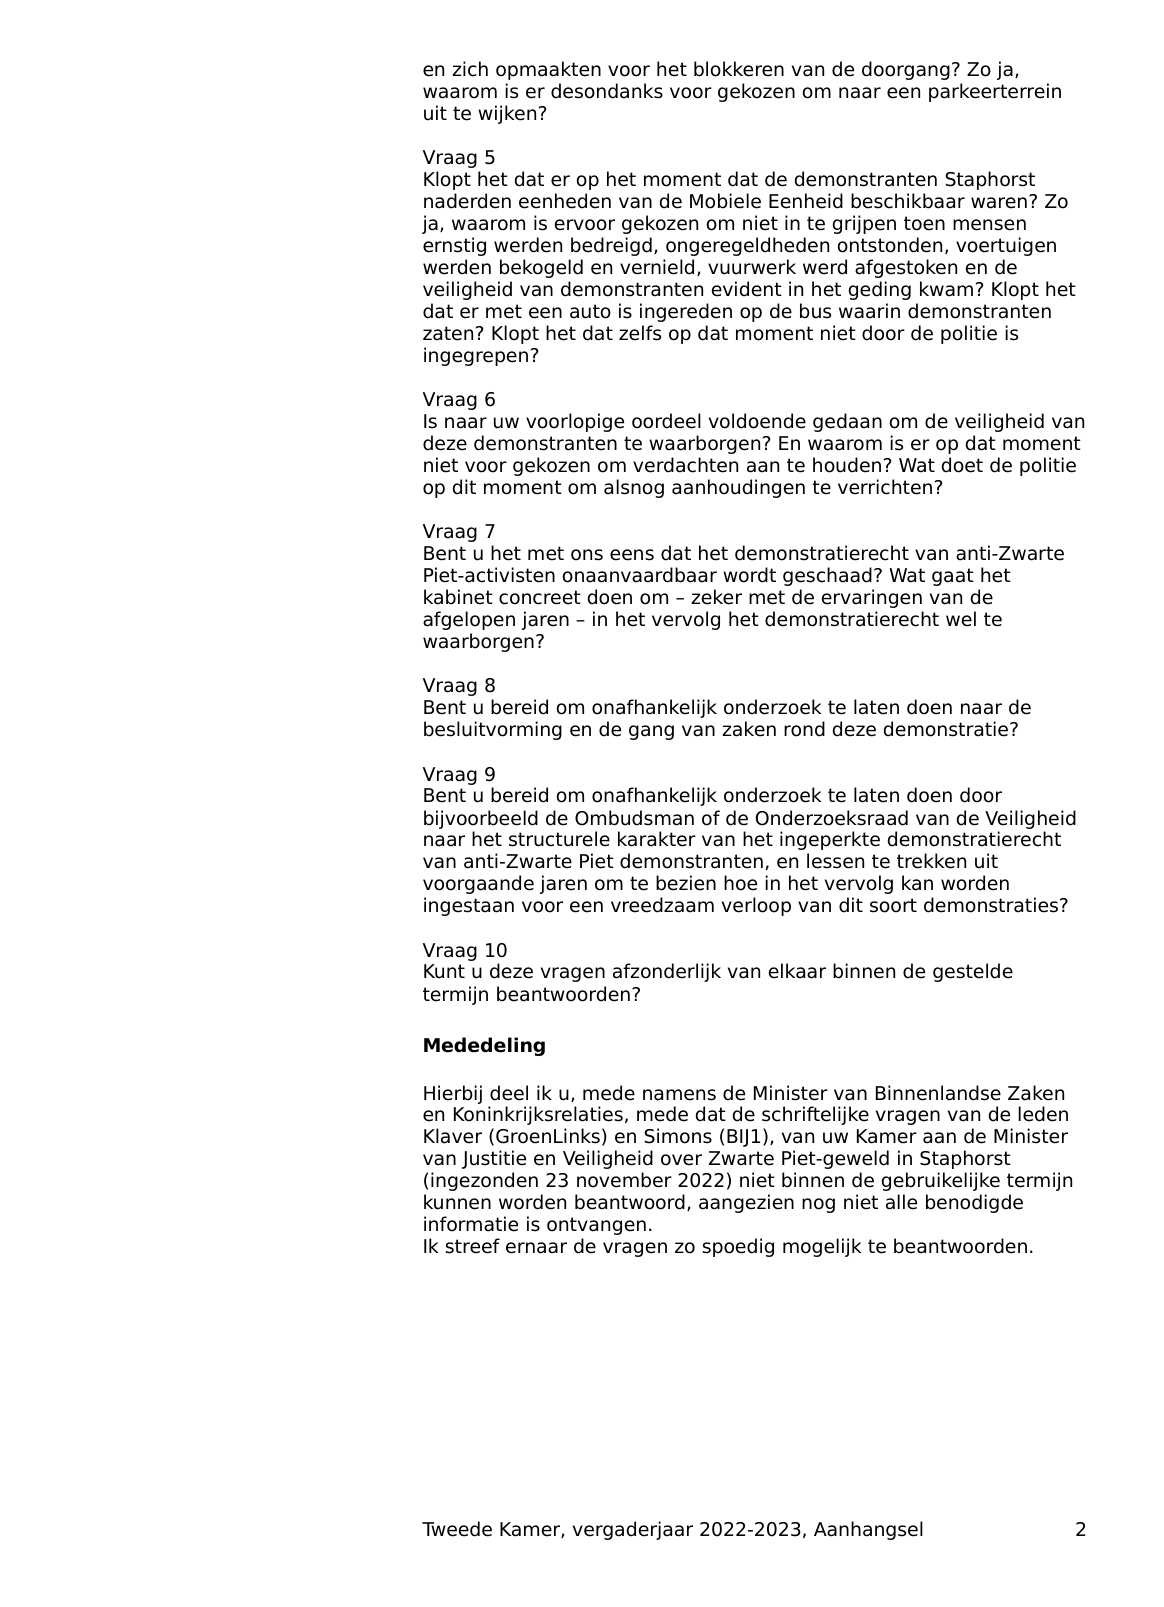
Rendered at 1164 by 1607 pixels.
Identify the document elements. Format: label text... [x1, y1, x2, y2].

text Kunt u deze vragen afzonderlijk van elkaar binnen de gestelde termijn beantwoorden? [422, 961, 1087, 1005]
text en zich opmaakten voor het blokkeren van de doorgang? Zo ja, waarom is er desondanks voor gekozen om naar een parkeerterrein uit te wijken? [422, 59, 1087, 125]
text Vraag 6 [422, 389, 1087, 411]
text Vraag 5 [422, 147, 1087, 169]
text Is naar uw voorlopige oordeel voldoende gedaan om de veiligheid van deze demonstranten te waarborgen? En waarom is er op dat moment niet voor gekozen om verdachten aan te houden? Wat doet de politie op dit moment om alsnog aanhoudingen te verrichten? [422, 411, 1087, 499]
text Ik streef ernaar de vragen zo spoedig mogelijk te beantwoorden. [422, 1236, 1087, 1258]
text Bent u bereid om onafhankelijk onderzoek te laten doen door bijvoorbeeld de Ombudsman of de Onderzoeksraad van de Veiligheid naar het structurele karakter van het ingeperkte demonstratierecht van anti-Zwarte Piet demonstranten, en lessen te trekken uit voorgaande jaren om te bezien hoe in het vervolg kan worden ingestaan voor een vreedzaam verloop van dit soort demonstraties? [422, 785, 1087, 917]
text Bent u bereid om onafhankelijk onderzoek te laten doen naar de besluitvorming en de gang van zaken rond deze demonstratie? [422, 697, 1087, 741]
text Vraag 8 [422, 675, 1087, 697]
subtitle Mededeling [422, 1035, 1087, 1057]
text Vraag 7 [422, 521, 1087, 543]
text Vraag 9 [422, 763, 1087, 785]
text Bent u het met ons eens dat het demonstratierecht van anti-Zwarte Piet-activisten onaanvaardbaar wordt geschaad? Wat gaat het kabinet concreet doen om – zeker met de ervaringen van de afgelopen jaren – in het vervolg het demonstratierecht wel te waarborgen? [422, 543, 1087, 653]
text Vraag 10 [422, 939, 1087, 961]
text Klopt het dat er op het moment dat de demonstranten Staphorst naderden eenheden van de Mobiele Eenheid beschikbaar waren? Zo ja, waarom is ervoor gekozen om niet in te grijpen toen mensen ernstig werden bedreigd, ongeregeldheden ontstonden, voertuigen werden bekogeld en vernield, vuurwerk werd afgestoken en de veiligheid van demonstranten evident in het geding kwam? Klopt het dat er met een auto is ingereden op de bus waarin demonstranten zaten? Klopt het dat zelfs op dat moment niet door de politie is ingegrepen? [422, 169, 1087, 367]
text Hierbij deel ik u, mede namens de Minister van Binnenlandse Zaken en Koninkrijksrelaties, mede dat de schriftelijke vragen van de leden Klaver (GroenLinks) en Simons (BIJ1), van uw Kamer aan de Minister van Justitie en Veiligheid over Zwarte Piet-geweld in Staphorst (ingezonden 23 november 2022) niet binnen de gebruikelijke termijn kunnen worden beantwoord, aangezien nog niet alle benodigde informatie is ontvangen. [422, 1082, 1087, 1236]
